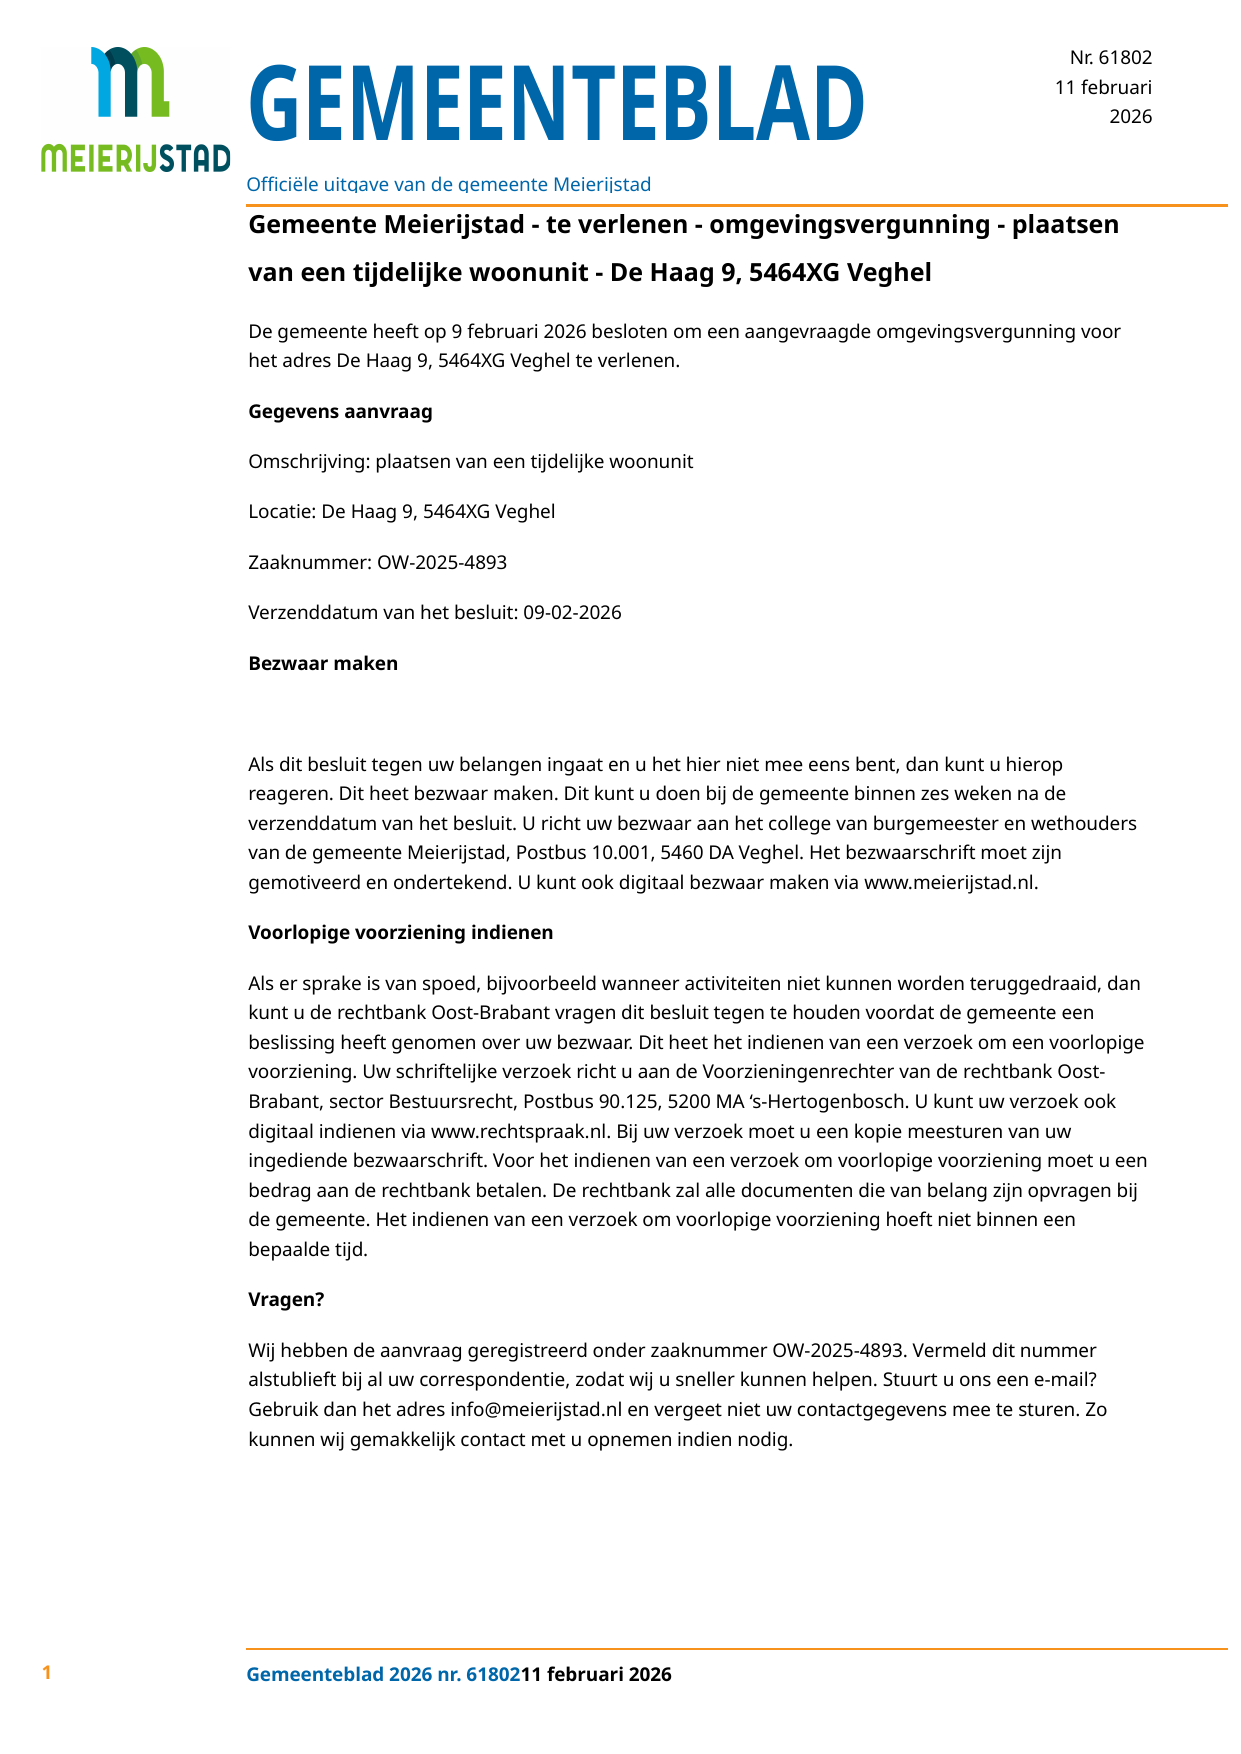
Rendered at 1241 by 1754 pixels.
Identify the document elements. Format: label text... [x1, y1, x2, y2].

text Verzenddatum van het besluit: 09-02-2026 [248, 599, 1152, 625]
text Vragen? [248, 1287, 1152, 1312]
text Als dit besluit tegen uw belangen ingaat en u het hier niet mee eens bent, dan kunt u hierop reageren. Dit heet bezwaar maken. Dit kunt u doen bij de gemeente binnen zes weken na de verzenddatum van het besluit. U richt uw bezwaar aan het college van burgemeester en wethouders van de gemeente Meierijstad, Postbus 10.001, 5460 DA Veghel. Het bezwaarschrift moet zijn gemotiveerd en ondertekend. U kunt ook digitaal bezwaar maken via www.meierijstad.nl. [248, 751, 1152, 895]
text Wij hebben de aanvraag geregistreerd onder zaaknummer OW-2025-4893. Vermeld dit nummer alstublieft bij al uw correspondentie, zodat wij u sneller kunnen helpen. Stuurt u ons een e-mail? Gebruik dan het adres info@meierijstad.nl en vergeet niet uw contactgegevens mee te sturen. Zo kunnen wij gemakkelijk contact met u opnemen indien nodig. [248, 1337, 1152, 1452]
text Locatie: De Haag 9, 5464XG Veghel [248, 499, 1152, 524]
picture [41, 47, 231, 172]
text Zaaknummer: OW-2025-4893 [248, 549, 1152, 575]
text Als er sprake is van spoed, bijvoorbeeld wanneer activiteiten niet kunnen worden teruggedraaid, dan kunt u de rechtbank Oost-Brabant vragen dit besluit tegen te houden voordat de gemeente een beslissing heeft genomen over uw bezwaar. Dit heet het indienen van een verzoek om een voorlopige voorziening. Uw schriftelijke verzoek richt u aan de Voorzieningenrechter van de rechtbank Oost-Brabant, sector Bestuursrecht, Postbus 90.125, 5200 MA ‘s-Hertogenbosch. U kunt uw verzoek ook digitaal indienen via www.rechtspraak.nl. Bij uw verzoek moet u een kopie meesturen van uw ingediende bezwaarschrift. Voor het indienen van een verzoek om voorlopige voorziening moet u een bedrag aan de rechtbank betalen. De rechtbank zal alle documenten die van belang zijn opvragen bij de gemeente. Het indienen van een verzoek om voorlopige voorziening hoeft niet binnen een bepaalde tijd. [248, 970, 1152, 1262]
text De gemeente heeft op 9 februari 2026 besloten om een aangevraagde omgevingsvergunning voor het adres De Haag 9, 5464XG Veghel te verlenen. [248, 318, 1152, 373]
text Gemeente Meierijstad - te verlenen - omgevingsvergunning - plaatsen van een tijdelijke woonunit - De Haag 9, 5464XG Veghel [248, 207, 1152, 288]
text Bezwaar maken [248, 650, 1152, 676]
text Gegevens aanvraag [248, 398, 1152, 424]
text Omschrijving: plaatsen van een tijdelijke woonunit [248, 448, 1152, 474]
text Voorlopige voorziening indienen [248, 919, 1152, 945]
